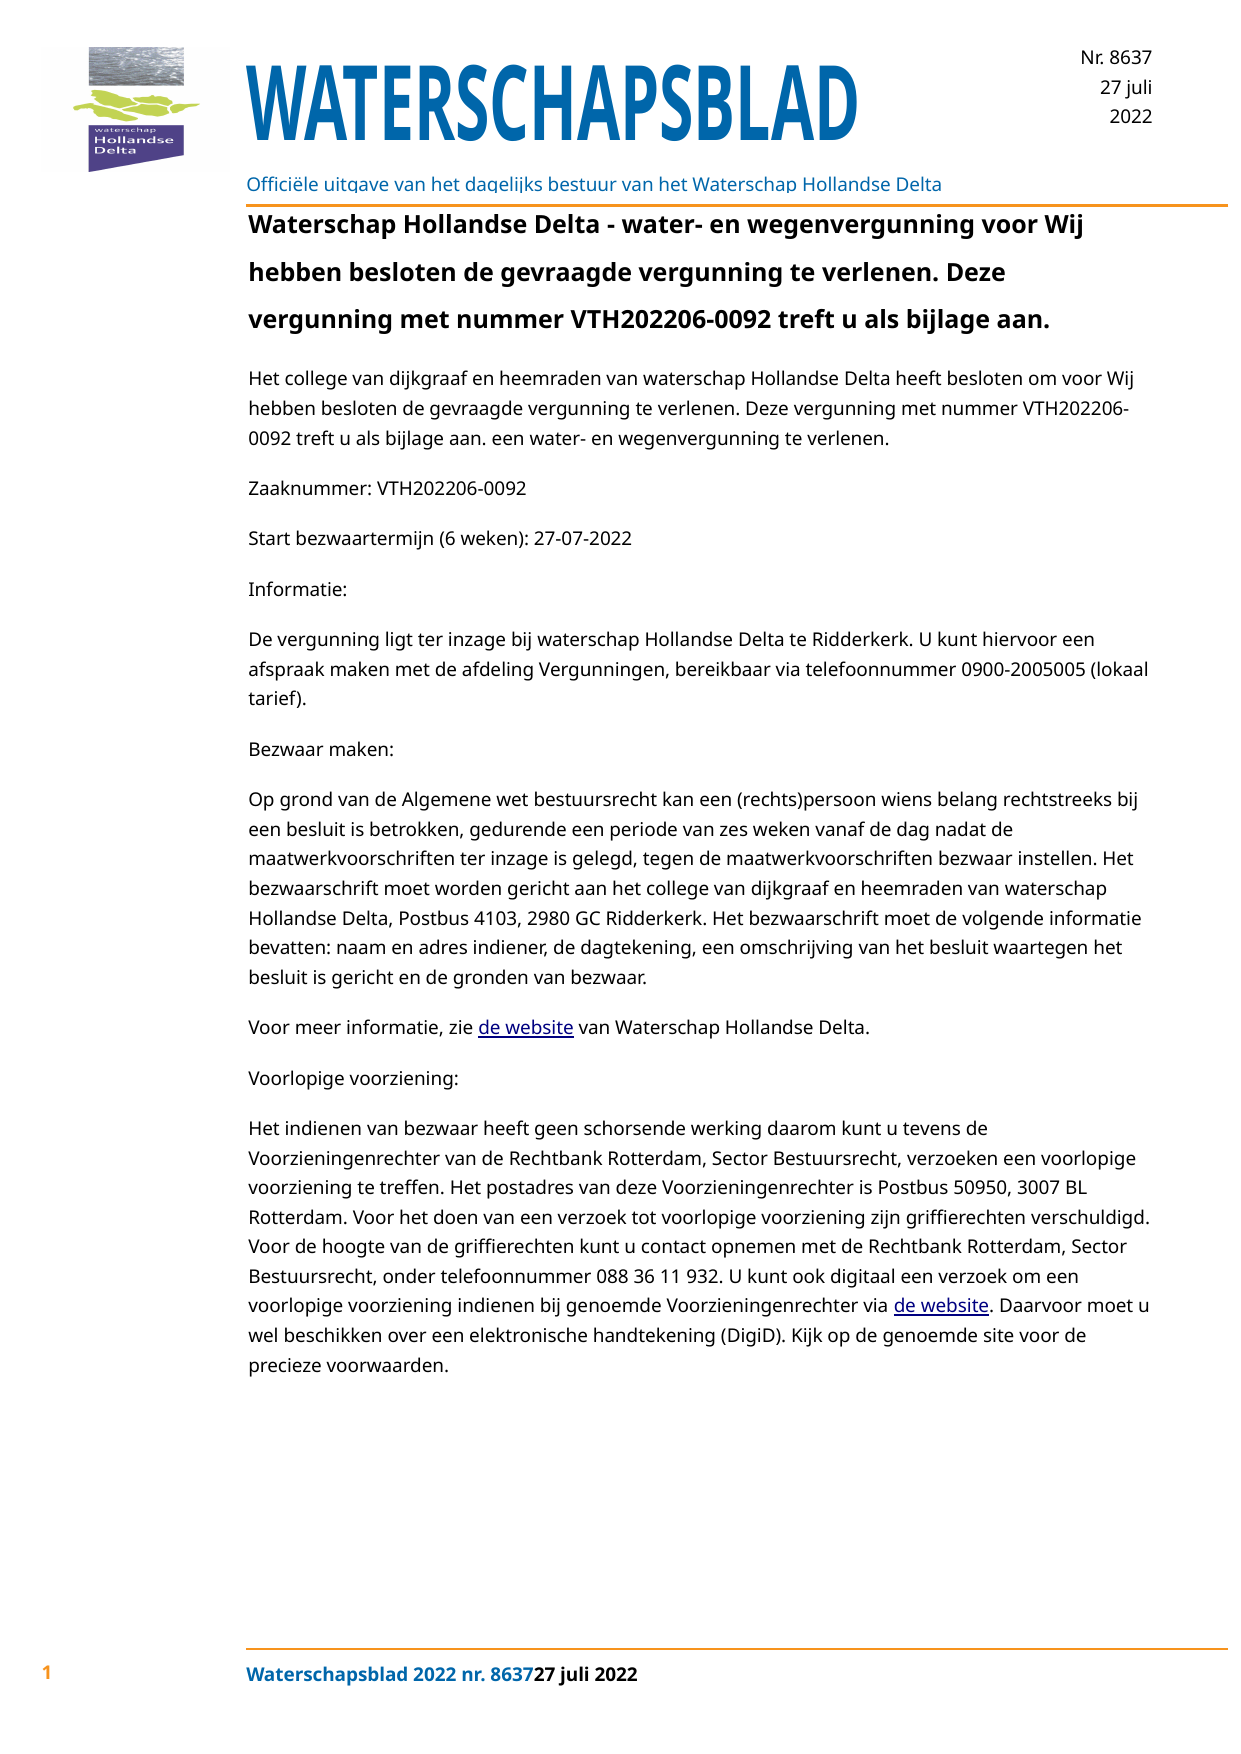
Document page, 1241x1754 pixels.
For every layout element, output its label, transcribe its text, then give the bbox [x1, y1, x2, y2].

text Zaaknummer: VTH202206-0092 [248, 475, 1152, 501]
text Waterschap Hollandse Delta - water- en wegenvergunning voor Wij hebben besloten de gevraagde vergunning te verlenen. Deze vergunning met nummer VTH202206-0092 treft u als bijlage aan. [248, 207, 1152, 336]
text Voor meer informatie, zie de website van Waterschap Hollandse Delta. [248, 1014, 1152, 1040]
text Start bezwaartermijn (6 weken): 27-07-2022 [248, 526, 1152, 551]
text Voorlopige voorziening: [248, 1065, 1152, 1090]
text Het indienen van bezwaar heeft geen schorsende werking daarom kunt u tevens de Voorzieningenrechter van de Rechtbank Rotterdam, Sector Bestuursrecht, verzoeken een voorlopige voorziening te treffen. Het postadres van deze Voorzieningenrechter is Postbus 50950, 3007 BL Rotterdam. Voor het doen van een verzoek tot voorlopige voorziening zijn griffierechten verschuldigd. Voor de hoogte van de griffierechten kunt u contact opnemen met de Rechtbank Rotterdam, Sector Bestuursrecht, onder telefoonnummer 088 36 11 932. U kunt ook digitaal een verzoek om een voorlopige voorziening indienen bij genoemde Voorzieningenrechter via de website. Daarvoor moet u wel beschikken over een elektronische handtekening (DigiD). Kijk op de genoemde site voor de precieze voorwaarden. [248, 1115, 1152, 1377]
text Het college van dijkgraaf en heemraden van waterschap Hollandse Delta heeft besloten om voor Wij hebben besloten de gevraagde vergunning te verlenen. Deze vergunning met nummer VTH202206-0092 treft u als bijlage aan. een water- en wegenvergunning te verlenen. [248, 366, 1152, 450]
text De vergunning ligt ter inzage bij waterschap Hollandse Delta te Ridderkerk. U kunt hiervoor een afspraak maken met de afdeling Vergunningen, bereikbaar via telefoonnummer 0900-2005005 (lokaal tarief). [248, 626, 1152, 711]
text Bezwaar maken: [248, 736, 1152, 762]
picture [41, 47, 231, 172]
text Informatie: [248, 576, 1152, 602]
text Op grond van de Algemene wet bestuursrecht kan een (rechts)persoon wiens belang rechtstreeks bij een besluit is betrokken, gedurende een periode van zes weken vanaf de dag nadat de maatwerkvoorschriften ter inzage is gelegd, tegen de maatwerkvoorschriften bezwaar instellen. Het bezwaarschrift moet worden gericht aan het college van dijkgraaf en heemraden van waterschap Hollandse Delta, Postbus 4103, 2980 GC Ridderkerk. Het bezwaarschrift moet de volgende informatie bevatten: naam en adres indiener, de dagtekening, een omschrijving van het besluit waartegen het besluit is gericht en de gronden van bezwaar. [248, 786, 1152, 989]
